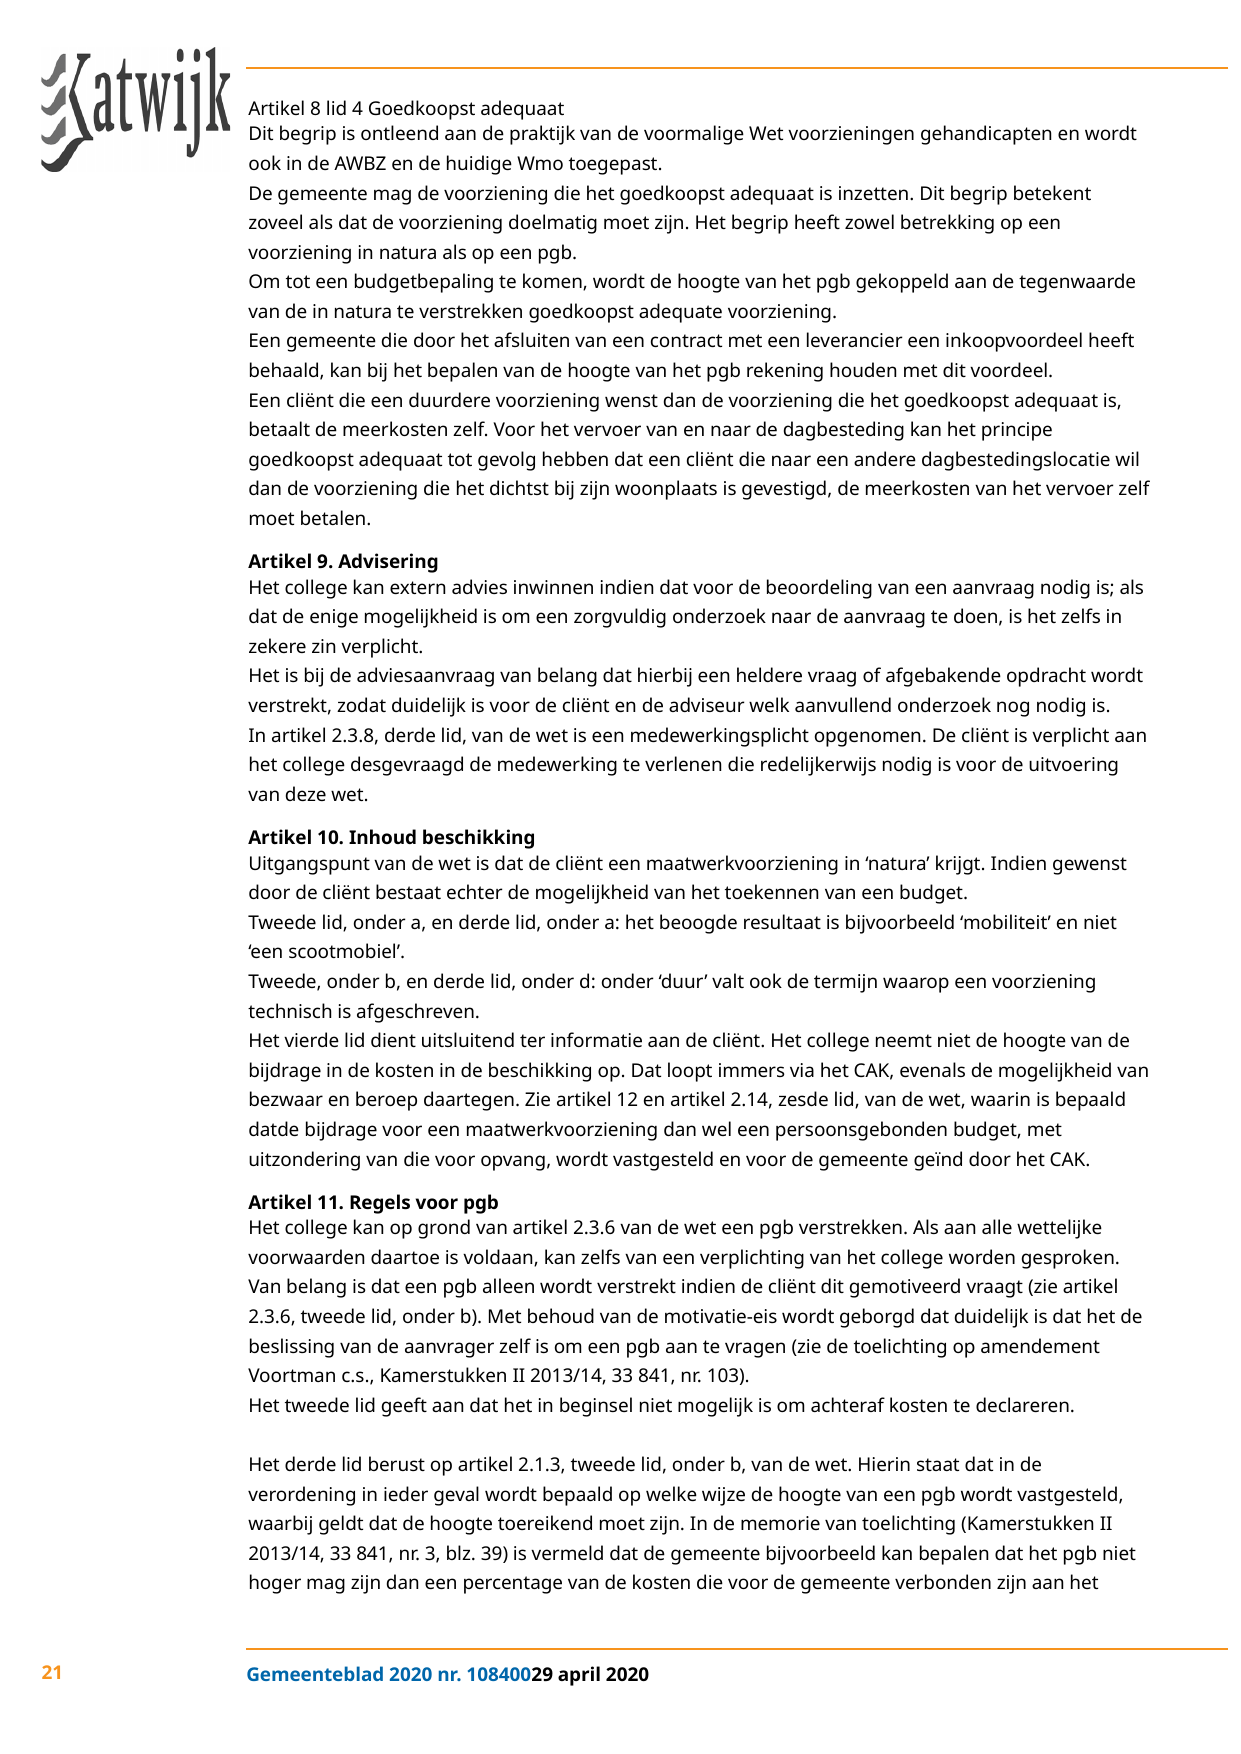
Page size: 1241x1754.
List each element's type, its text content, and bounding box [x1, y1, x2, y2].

text De gemeente mag de voorziening die het goedkoopst adequaat is inzetten. Dit begrip betekent zoveel als dat de voorziening doelmatig moet zijn. Het begrip heeft zowel betrekking op een voorziening in natura als op een pgb. [248, 180, 1152, 264]
text Artikel 10. Inhoud beschikking [248, 824, 1152, 850]
text Het vierde lid dient uitsluitend ter informatie aan de cliënt. Het college neemt niet de hoogte van de bijdrage in de kosten in de beschikking op. Dat loopt immers via het CAK, evenals de mogelijkheid van bezwaar en beroep daartegen. Zie artikel 12 en artikel 2.14, zesde lid, van de wet, waarin is bepaald datde bijdrage voor een maatwerkvoorziening dan wel een persoonsgebonden budget, met uitzondering van die voor opvang, wordt vastgesteld en voor de gemeente geïnd door het CAK. [248, 1027, 1152, 1171]
text Een gemeente die door het afsluiten van een contract met een leverancier een inkoopvoordeel heeft behaald, kan bij het bepalen van de hoogte van het pgb rekening houden met dit voordeel. [248, 328, 1152, 383]
text Het tweede lid geeft aan dat het in beginsel niet mogelijk is om achteraf kosten te declareren. [248, 1392, 1152, 1418]
text Artikel 11. Regels voor pgb [248, 1189, 1152, 1214]
text Het derde lid berust op artikel 2.1.3, tweede lid, onder b, van de wet. Hierin staat dat in de verordening in ieder geval wordt bepaald op welke wijze de hoogte van een pgb wordt vastgesteld, waarbij geldt dat de hoogte toereikend moet zijn. In de memorie van toelichting (Kamerstukken II 2013/14, 33 841, nr. 3, blz. 39) is vermeld dat de gemeente bijvoorbeeld kan bepalen dat het pgb niet hoger mag zijn dan een percentage van de kosten die voor de gemeente verbonden zijn aan het [248, 1451, 1152, 1595]
text Om tot een budgetbepaling te komen, wordt de hoogte van het pgb gekoppeld aan de tegenwaarde van de in natura te verstrekken goedkoopst adequate voorziening. [248, 268, 1152, 324]
text Een cliënt die een duurdere voorziening wenst dan de voorziening die het goedkoopst adequaat is, betaalt de meerkosten zelf. Voor het vervoer van en naar de dagbesteding kan het principe goedkoopst adequaat tot gevolg hebben dat een cliënt die naar een andere dagbestedingslocatie wil dan de voorziening die het dichtst bij zijn woonplaats is gevestigd, de meerkosten van het vervoer zelf moet betalen. [248, 387, 1152, 531]
text Artikel 9. Advisering [248, 548, 1152, 574]
text Het is bij de adviesaanvraag van belang dat hierbij een heldere vraag of afgebakende opdracht wordt verstrekt, zodat duidelijk is voor de cliënt en de adviseur welk aanvullend onderzoek nog nodig is. [248, 663, 1152, 718]
text Tweede, onder b, en derde lid, onder d: onder ‘duur’ valt ook de termijn waarop een voorziening technisch is afgeschreven. [248, 968, 1152, 1023]
text Dit begrip is ontleend aan de praktijk van de voormalige Wet voorzieningen gehandicapten en wordt ook in de AWBZ en de huidige Wmo toegepast. [248, 121, 1152, 176]
text Uitgangspunt van de wet is dat de cliënt een maatwerkvoorziening in ‘natura’ krijgt. Indien gewenst door de cliënt bestaat echter de mogelijkheid van het toekennen van een budget. [248, 850, 1152, 905]
text Het college kan extern advies inwinnen indien dat voor de beoordeling van een aanvraag nodig is; als dat de enige mogelijkheid is om een zorgvuldig onderzoek naar de aanvraag te doen, is het zelfs in zekere zin verplicht. [248, 574, 1152, 659]
text Tweede lid, onder a, en derde lid, onder a: het beoogde resultaat is bijvoorbeeld ‘mobiliteit’ en niet ‘een scootmobiel’. [248, 909, 1152, 964]
text Artikel 8 lid 4 Goedkoopst adequaat [248, 95, 1152, 121]
text Het college kan op grond van artikel 2.3.6 van de wet een pgb verstrekken. Als aan alle wettelijke voorwaarden daartoe is voldaan, kan zelfs van een verplichting van het college worden gesproken. Van belang is dat een pgb alleen wordt verstrekt indien de cliënt dit gemotiveerd vraagt (zie artikel 2.3.6, tweede lid, onder b). Met behoud van de motivatie-eis wordt geborgd dat duidelijk is dat het de beslissing van de aanvrager zelf is om een pgb aan te vragen (zie de toelichting op amendement Voortman c.s., Kamerstukken II 2013/14, 33 841, nr. 103). [248, 1214, 1152, 1388]
picture [41, 47, 231, 172]
text In artikel 2.3.8, derde lid, van de wet is een medewerkingsplicht opgenomen. De cliënt is verplicht aan het college desgevraagd de medewerking te verlenen die redelijkerwijs nodig is voor de uitvoering van deze wet. [248, 722, 1152, 807]
